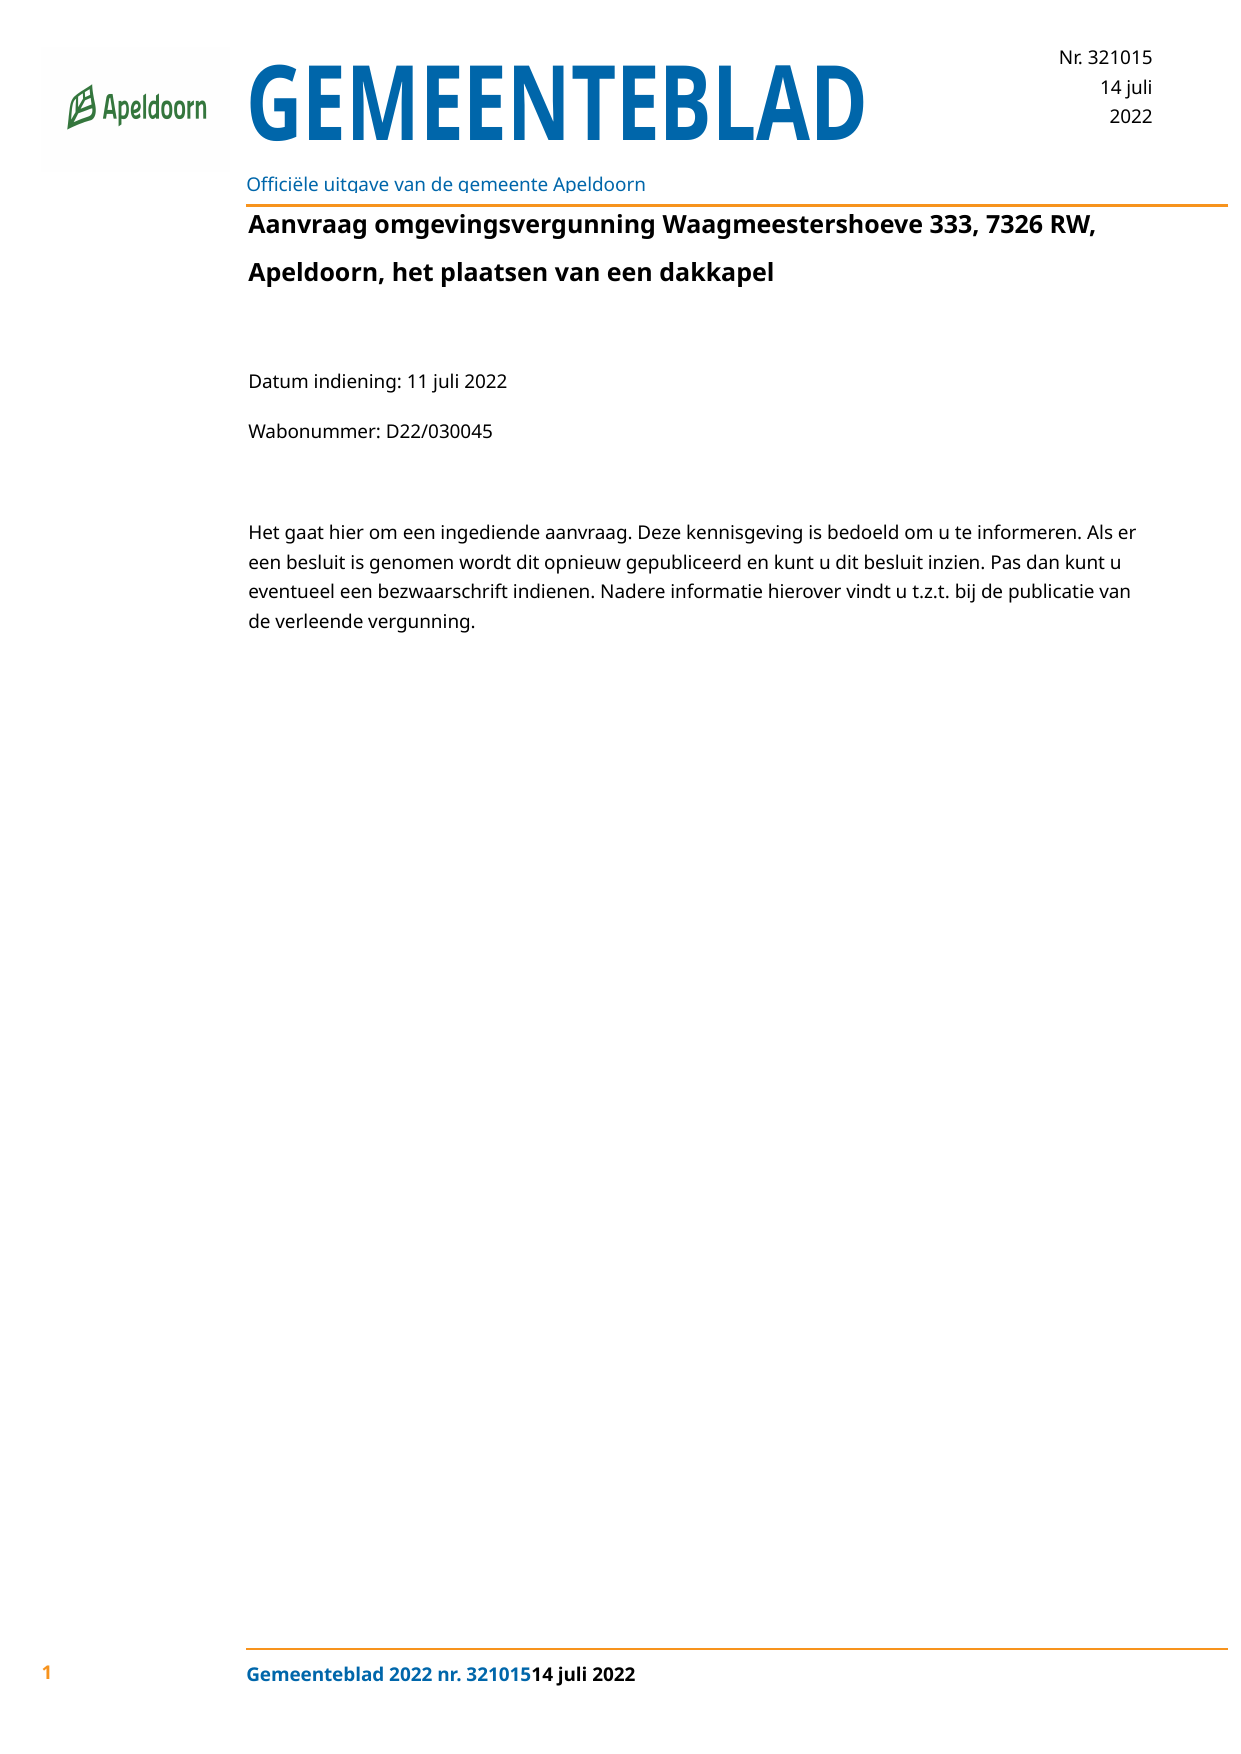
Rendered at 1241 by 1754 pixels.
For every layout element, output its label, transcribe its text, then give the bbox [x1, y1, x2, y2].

text Het gaat hier om een ingediende aanvraag. Deze kennisgeving is bedoeld om u te informeren. Als er een besluit is genomen wordt dit opnieuw gepubliceerd en kunt u dit besluit inzien. Pas dan kunt u eventueel een bezwaarschrift indienen. Nadere informatie hierover vindt u t.z.t. bij de publicatie van de verleende vergunning. [248, 519, 1152, 634]
text Aanvraag omgevingsvergunning Waagmeestershoeve 333, 7326 RW, Apeldoorn, het plaatsen van een dakkapel [248, 207, 1152, 288]
text Datum indiening: 11 juli 2022 [248, 368, 1152, 394]
picture [41, 47, 231, 172]
text Wabonummer: D22/030045 [248, 419, 1152, 444]
